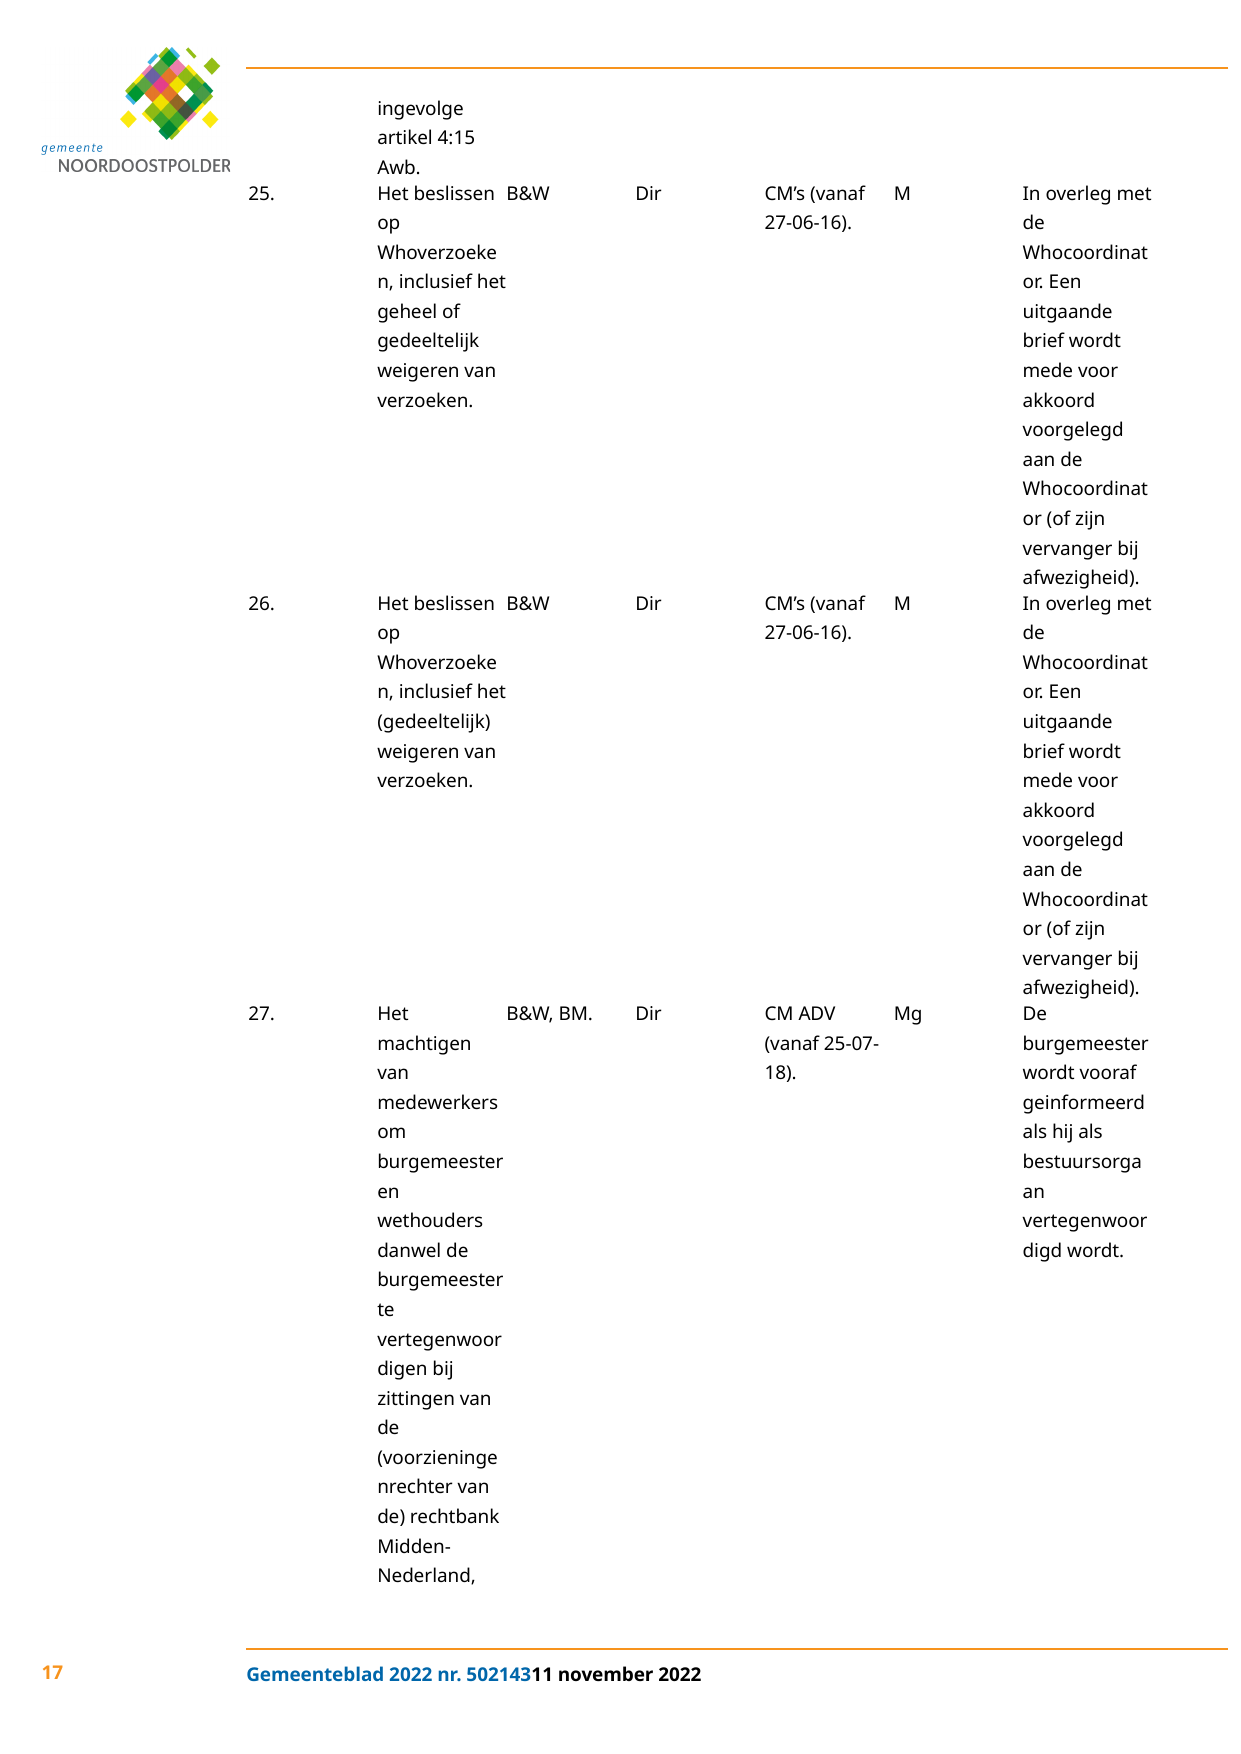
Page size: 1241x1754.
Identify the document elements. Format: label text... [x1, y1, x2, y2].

table_cell [764, 95, 893, 180]
table_cell [1023, 95, 1152, 180]
table_cell 25. [248, 180, 377, 590]
table_cell B&W [506, 590, 635, 1000]
table_cell CM ADV (vanaf 25-07-18). [764, 1000, 893, 1588]
table_cell Dir [635, 590, 764, 1000]
table_cell In overleg met de Whocoordinator. Een uitgaande brief wordt mede voor akkoord voorgelegd aan de Whocoordinator (of zijn vervanger bij afwezigheid). [1023, 180, 1152, 590]
table_cell ingevolge artikel 4:15 Awb. [377, 95, 506, 180]
picture [41, 47, 231, 172]
table_cell B&W [506, 180, 635, 590]
table_cell [894, 95, 1022, 180]
table_cell De burgemeester wordt vooraf geinformeerd als hij als bestuursorgaan vertegenwoordigd wordt. [1023, 1000, 1152, 1588]
table_cell Mg [894, 1000, 1022, 1588]
table_cell M [894, 180, 1022, 590]
table_cell In overleg met de Whocoordinator. Een uitgaande brief wordt mede voor akkoord voorgelegd aan de Whocoordinator (of zijn vervanger bij afwezigheid). [1023, 590, 1152, 1000]
table_cell CM’s (vanaf 27-06-16). [764, 180, 893, 590]
table_cell [506, 95, 635, 180]
table_cell 26. [248, 590, 377, 1000]
table_cell Het beslissen op Whoverzoeken, inclusief het geheel of gedeeltelijk weigeren van verzoeken. [377, 180, 506, 590]
table_cell Dir [635, 180, 764, 590]
table_cell Dir [635, 1000, 764, 1588]
table_cell 27. [248, 1000, 377, 1588]
table_cell M [894, 590, 1022, 1000]
table_cell [635, 95, 764, 180]
table_cell Het machtigen van medewerkers om burgemeester en wethouders danwel de burgemeester te vertegenwoordigen bij zittingen van de (voorzieningenrechter van de) rechtbank Midden-Nederland, [377, 1000, 506, 1588]
table_cell CM’s (vanaf 27-06-16). [764, 590, 893, 1000]
table_cell B&W, BM. [506, 1000, 635, 1588]
table_cell Het beslissen op Whoverzoeken, inclusief het (gedeeltelijk) weigeren van verzoeken. [377, 590, 506, 1000]
table_cell [248, 95, 377, 180]
